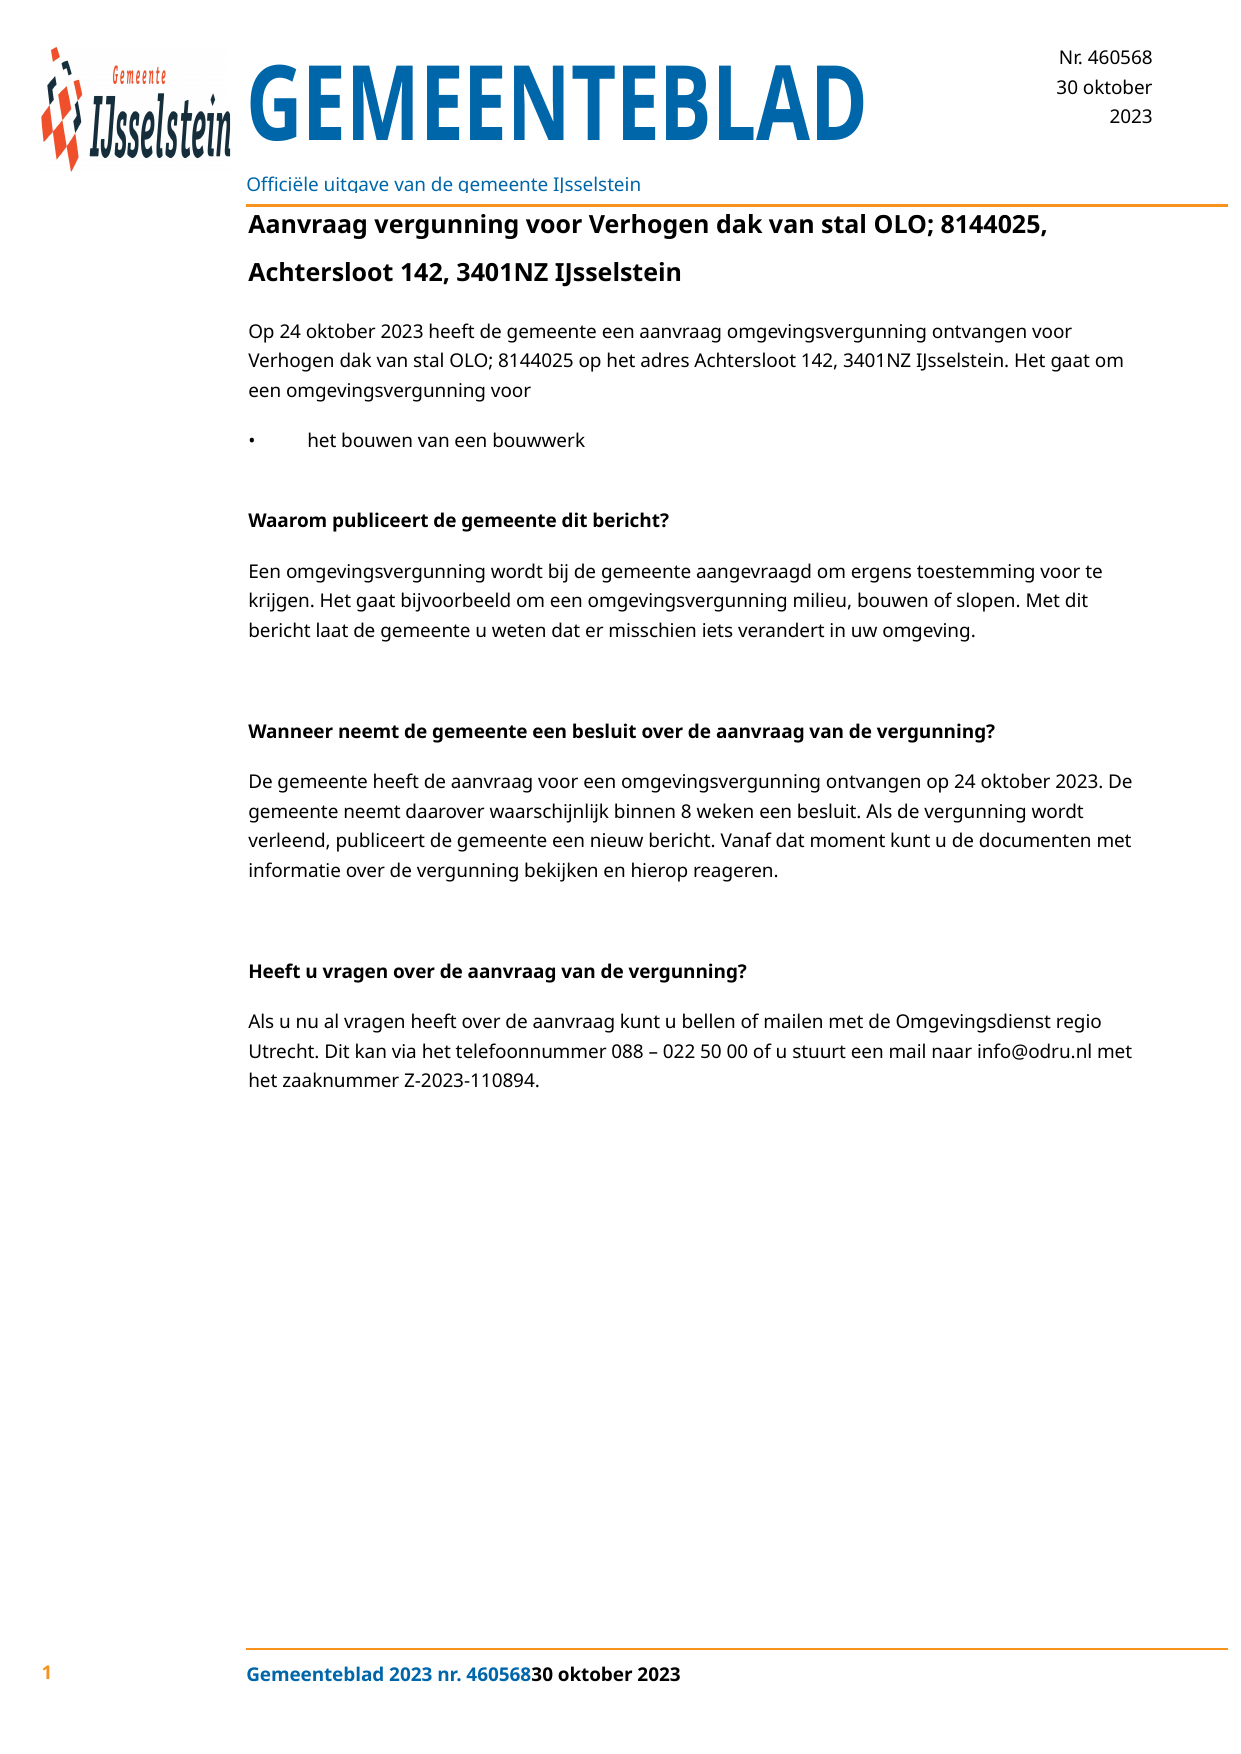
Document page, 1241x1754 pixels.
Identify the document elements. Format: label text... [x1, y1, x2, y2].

text Een omgevingsvergunning wordt bij de gemeente aangevraagd om ergens toestemming voor te krijgen. Het gaat bijvoorbeeld om een omgevingsvergunning milieu, bouwen of slopen. Met dit bericht laat de gemeente u weten dat er misschien iets verandert in uw omgeving. [248, 558, 1152, 643]
text Als u nu al vragen heeft over de aanvraag kunt u bellen of mailen met de Omgevingsdienst regio Utrecht. Dit kan via het telefoonnummer 088 – 022 50 00 of u stuurt een mail naar info@odru.nl met het zaaknummer Z-2023-110894. [248, 1008, 1152, 1093]
picture [41, 47, 231, 172]
text Op 24 oktober 2023 heeft de gemeente een aanvraag omgevingsvergunning ontvangen voor Verhogen dak van stal OLO; 8144025 op het adres Achtersloot 142, 3401NZ IJsselstein. Het gaat om een omgevingsvergunning voor [248, 318, 1152, 403]
text Aanvraag vergunning voor Verhogen dak van stal OLO; 8144025, Achtersloot 142, 3401NZ IJsselstein [248, 207, 1152, 288]
text De gemeente heeft de aanvraag voor een omgevingsvergunning ontvangen op 24 oktober 2023. De gemeente neemt daarover waarschijnlijk binnen 8 weken een besluit. Als de vergunning wordt verleend, publiceert de gemeente een nieuw bericht. Vanaf dat moment kunt u de documenten met informatie over de vergunning bekijken en hierop reageren. [248, 768, 1152, 883]
text Waarom publiceert de gemeente dit bericht? [248, 507, 1152, 533]
list het bouwen van een bouwwerk [248, 427, 1152, 453]
text Wanneer neemt de gemeente een besluit over de aanvraag van de vergunning? [248, 718, 1152, 744]
text Heeft u vragen over de aanvraag van de vergunning? [248, 958, 1152, 984]
